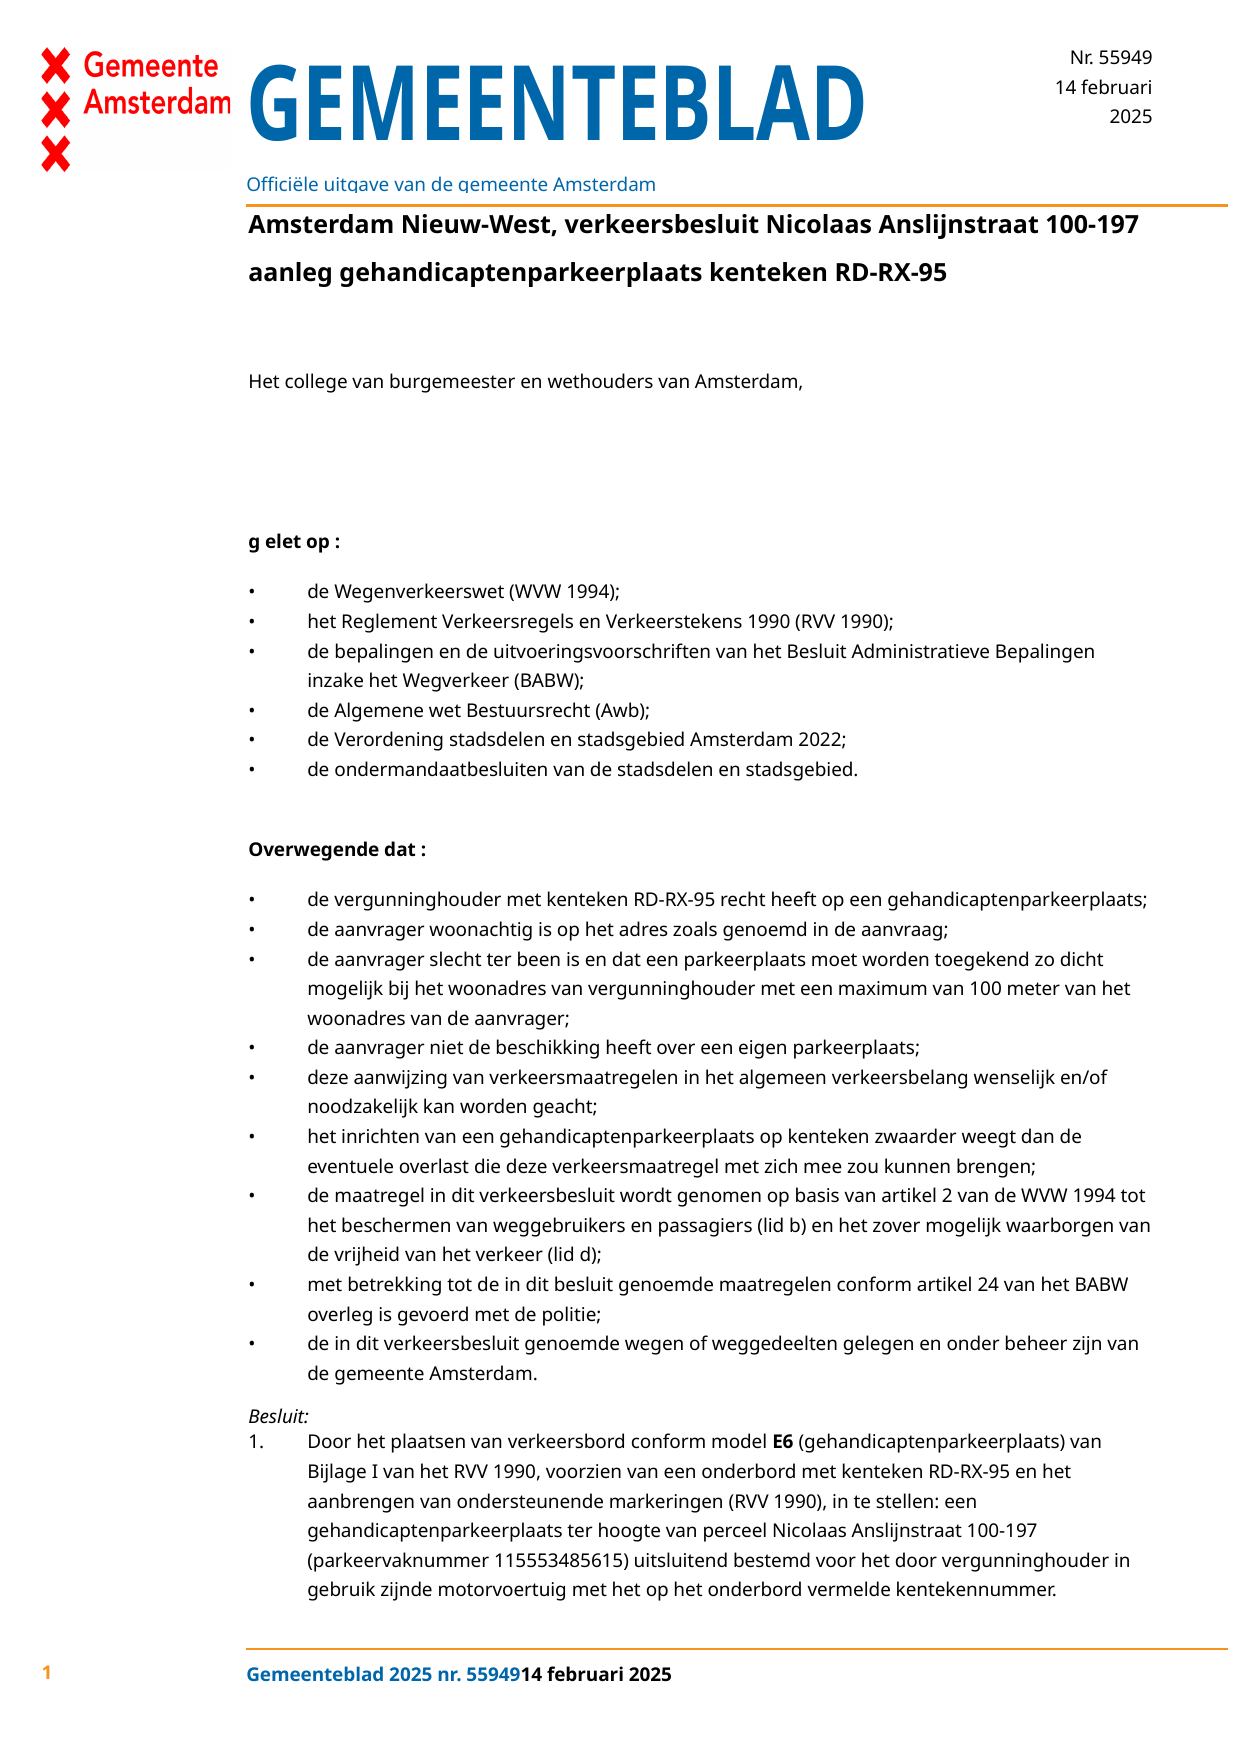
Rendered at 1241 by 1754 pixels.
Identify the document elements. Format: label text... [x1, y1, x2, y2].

list de Algemene wet Bestuursrecht (Awb); [248, 697, 1152, 723]
list de aanvrager woonachtig is op het adres zoals genoemd in de aanvraag; [248, 916, 1152, 942]
text Het college van burgemeester en wethouders van Amsterdam, [248, 368, 1152, 394]
list het inrichten van een gehandicaptenparkeerplaats op kenteken zwaarder weegt dan de eventuele overlast die deze verkeersmaatregel met zich mee zou kunnen brengen; [248, 1123, 1152, 1178]
list de aanvrager slecht ter been is en dat een parkeerplaats moet worden toegekend zo dicht mogelijk bij het woonadres van vergunninghouder met een maximum van 100 meter van het woonadres van de aanvrager; [248, 946, 1152, 1031]
list de Verordening stadsdelen en stadsgebied Amsterdam 2022; [248, 727, 1152, 752]
list de maatregel in dit verkeersbesluit wordt genomen op basis van artikel 2 van de WVW 1994 tot het beschermen van weggebruikers en passagiers (lid b) en het zover mogelijk waarborgen van de vrijheid van het verkeer (lid d); [248, 1182, 1152, 1267]
list Door het plaatsen van verkeersbord conform model E6 (gehandicaptenparkeerplaats) van Bijlage I van het RVV 1990, voorzien van een onderbord met kenteken RD-RX-95 en het aanbrengen van ondersteunende markeringen (RVV 1990), in te stellen: een gehandicaptenparkeerplaats ter hoogte van perceel Nicolaas Anslijnstraat 100-197 (parkeervaknummer 115553485615) uitsluitend bestemd voor het door vergunninghouder in gebruik zijnde motorvoertuig met het op het onderbord vermelde kentekennummer. [248, 1429, 1152, 1602]
text Amsterdam Nieuw-West, verkeersbesluit Nicolaas Anslijnstraat 100-197 aanleg gehandicaptenparkeerplaats kenteken RD-RX-95 [248, 207, 1152, 288]
text g elet op : [248, 528, 1152, 554]
list de Wegenverkeerswet (WVW 1994); [248, 579, 1152, 604]
list met betrekking tot de in dit besluit genoemde maatregelen conform artikel 24 van het BABW overleg is gevoerd met de politie; [248, 1271, 1152, 1326]
list de ondermandaatbesluiten van de stadsdelen en stadsgebied. [248, 756, 1152, 782]
text Overwegende dat : [248, 836, 1152, 862]
list deze aanwijzing van verkeersmaatregelen in het algemeen verkeersbelang wenselijk en/of noodzakelijk kan worden geacht; [248, 1064, 1152, 1119]
list de bepalingen en de uitvoeringsvoorschriften van het Besluit Administratieve Bepalingen inzake het Wegverkeer (BABW); [248, 638, 1152, 693]
list de vergunninghouder met kenteken RD-RX-95 recht heeft op een gehandicaptenparkeerplaats; [248, 887, 1152, 912]
list het Reglement Verkeersregels en Verkeerstekens 1990 (RVV 1990); [248, 608, 1152, 634]
list de in dit verkeersbesluit genoemde wegen of weggedeelten gelegen en onder beheer zijn van de gemeente Amsterdam. [248, 1330, 1152, 1386]
list de aanvrager niet de beschikking heeft over een eigen parkeerplaats; [248, 1034, 1152, 1060]
picture [41, 47, 231, 172]
text Besluit: [248, 1403, 1152, 1429]
